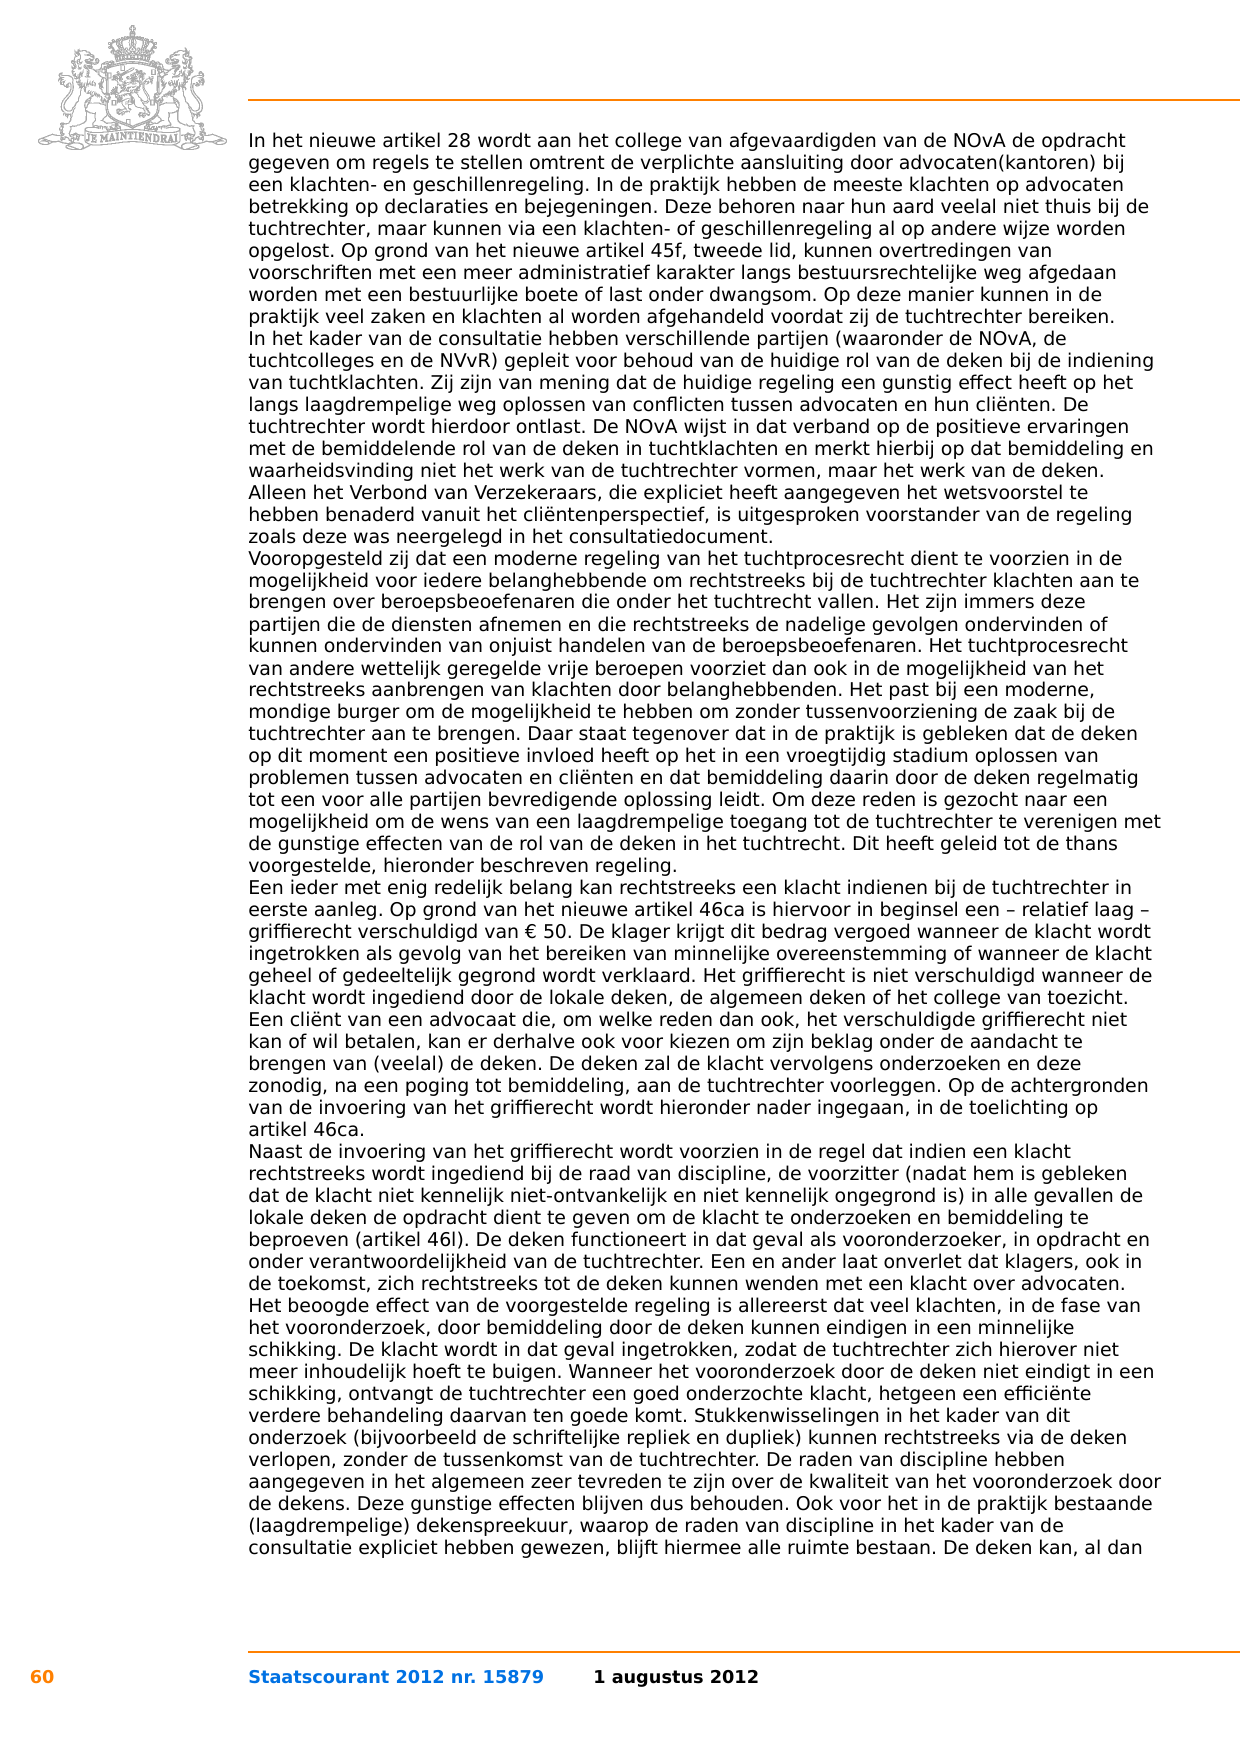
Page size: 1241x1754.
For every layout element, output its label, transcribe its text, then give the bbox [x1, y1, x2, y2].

picture [38, 25, 227, 150]
text In het kader van de consultatie hebben verschillende partijen (waaronder de NOvA, de tuchtcolleges en de NVvR) gepleit voor behoud van de huidige rol van de deken bij de indiening van tuchtklachten. Zij zijn van mening dat de huidige regeling een gunstig effect heeft op het langs laagdrempelige weg oplossen van conflicten tussen advocaten en hun cliënten. De tuchtrechter wordt hierdoor ontlast. De NOvA wijst in dat verband op de positieve ervaringen met de bemiddelende rol van de deken in tuchtklachten en merkt hierbij op dat bemiddeling en waarheidsvinding niet het werk van de tuchtrechter vormen, maar het werk van de deken. Alleen het Verbond van Verzekeraars, die expliciet heeft aangegeven het wetsvoorstel te hebben benaderd vanuit het cliëntenperspectief, is uitgesproken voorstander van de regeling zoals deze was neergelegd in het consultatiedocument. [248, 328, 1163, 547]
text Naast de invoering van het griffierecht wordt voorzien in de regel dat indien een klacht rechtstreeks wordt ingediend bij de raad van discipline, de voorzitter (nadat hem is gebleken dat de klacht niet kennelijk niet-ontvankelijk en niet kennelijk ongegrond is) in alle gevallen de lokale deken de opdracht dient te geven om de klacht te onderzoeken en bemiddeling te beproeven (artikel 46l). De deken functioneert in dat geval als vooronderzoeker, in opdracht en onder verantwoordelijkheid van de tuchtrechter. Een en ander laat onverlet dat klagers, ook in de toekomst, zich rechtstreeks tot de deken kunnen wenden met een klacht over advocaten. [248, 1141, 1163, 1295]
text Vooropgesteld zij dat een moderne regeling van het tuchtprocesrecht dient te voorzien in de mogelijkheid voor iedere belanghebbende om rechtstreeks bij de tuchtrechter klachten aan te brengen over beroepsbeoefenaren die onder het tuchtrecht vallen. Het zijn immers deze partijen die de diensten afnemen en die rechtstreeks de nadelige gevolgen ondervinden of kunnen ondervinden van onjuist handelen van de beroepsbeoefenaren. Het tuchtprocesrecht van andere wettelijk geregelde vrije beroepen voorziet dan ook in de mogelijkheid van het rechtstreeks aanbrengen van klachten door belanghebbenden. Het past bij een moderne, mondige burger om de mogelijkheid te hebben om zonder tussenvoorziening de zaak bij de tuchtrechter aan te brengen. Daar staat tegenover dat in de praktijk is gebleken dat de deken op dit moment een positieve invloed heeft op het in een vroegtijdig stadium oplossen van problemen tussen advocaten en cliënten en dat bemiddeling daarin door de deken regelmatig tot een voor alle partijen bevredigende oplossing leidt. Om deze reden is gezocht naar een mogelijkheid om de wens van een laagdrempelige toegang tot de tuchtrechter te verenigen met de gunstige effecten van de rol van de deken in het tuchtrecht. Dit heeft geleid tot de thans voorgestelde, hieronder beschreven regeling. [248, 547, 1163, 877]
text In het nieuwe artikel 28 wordt aan het college van afgevaardigden van de NOvA de opdracht gegeven om regels te stellen omtrent de verplichte aansluiting door advocaten(kantoren) bij een klachten- en geschillenregeling. In de praktijk hebben de meeste klachten op advocaten betrekking op declaraties en bejegeningen. Deze behoren naar hun aard veelal niet thuis bij de tuchtrechter, maar kunnen via een klachten- of geschillenregeling al op andere wijze worden opgelost. Op grond van het nieuwe artikel 45f, tweede lid, kunnen overtredingen van voorschriften met een meer administratief karakter langs bestuursrechtelijke weg afgedaan worden met een bestuurlijke boete of last onder dwangsom. Op deze manier kunnen in de praktijk veel zaken en klachten al worden afgehandeld voordat zij de tuchtrechter bereiken. [248, 130, 1163, 328]
text Het beoogde effect van de voorgestelde regeling is allereerst dat veel klachten, in de fase van het vooronderzoek, door bemiddeling door de deken kunnen eindigen in een minnelijke schikking. De klacht wordt in dat geval ingetrokken, zodat de tuchtrechter zich hierover niet meer inhoudelijk hoeft te buigen. Wanneer het vooronderzoek door de deken niet eindigt in een schikking, ontvangt de tuchtrechter een goed onderzochte klacht, hetgeen een efficiënte verdere behandeling daarvan ten goede komt. Stukkenwisselingen in het kader van dit onderzoek (bijvoorbeeld de schriftelijke repliek en dupliek) kunnen rechtstreeks via de deken verlopen, zonder de tussenkomst van de tuchtrechter. De raden van discipline hebben aangegeven in het algemeen zeer tevreden te zijn over de kwaliteit van het vooronderzoek door de dekens. Deze gunstige effecten blijven dus behouden. Ook voor het in de praktijk bestaande (laagdrempelige) dekenspreekuur, waarop de raden van discipline in het kader van de consultatie expliciet hebben gewezen, blijft hiermee alle ruimte bestaan. De deken kan, al dan [248, 1295, 1163, 1558]
text Een ieder met enig redelijk belang kan rechtstreeks een klacht indienen bij de tuchtrechter in eerste aanleg. Op grond van het nieuwe artikel 46ca is hiervoor in beginsel een – relatief laag – griffierecht verschuldigd van € 50. De klager krijgt dit bedrag vergoed wanneer de klacht wordt ingetrokken als gevolg van het bereiken van minnelijke overeenstemming of wanneer de klacht geheel of gedeeltelijk gegrond wordt verklaard. Het griffierecht is niet verschuldigd wanneer de klacht wordt ingediend door de lokale deken, de algemeen deken of het college van toezicht. Een cliënt van een advocaat die, om welke reden dan ook, het verschuldigde griffierecht niet kan of wil betalen, kan er derhalve ook voor kiezen om zijn beklag onder de aandacht te brengen van (veelal) de deken. De deken zal de klacht vervolgens onderzoeken en deze zonodig, na een poging tot bemiddeling, aan de tuchtrechter voorleggen. Op de achtergronden van de invoering van het griffierecht wordt hieronder nader ingegaan, in de toelichting op artikel 46ca. [248, 877, 1163, 1141]
